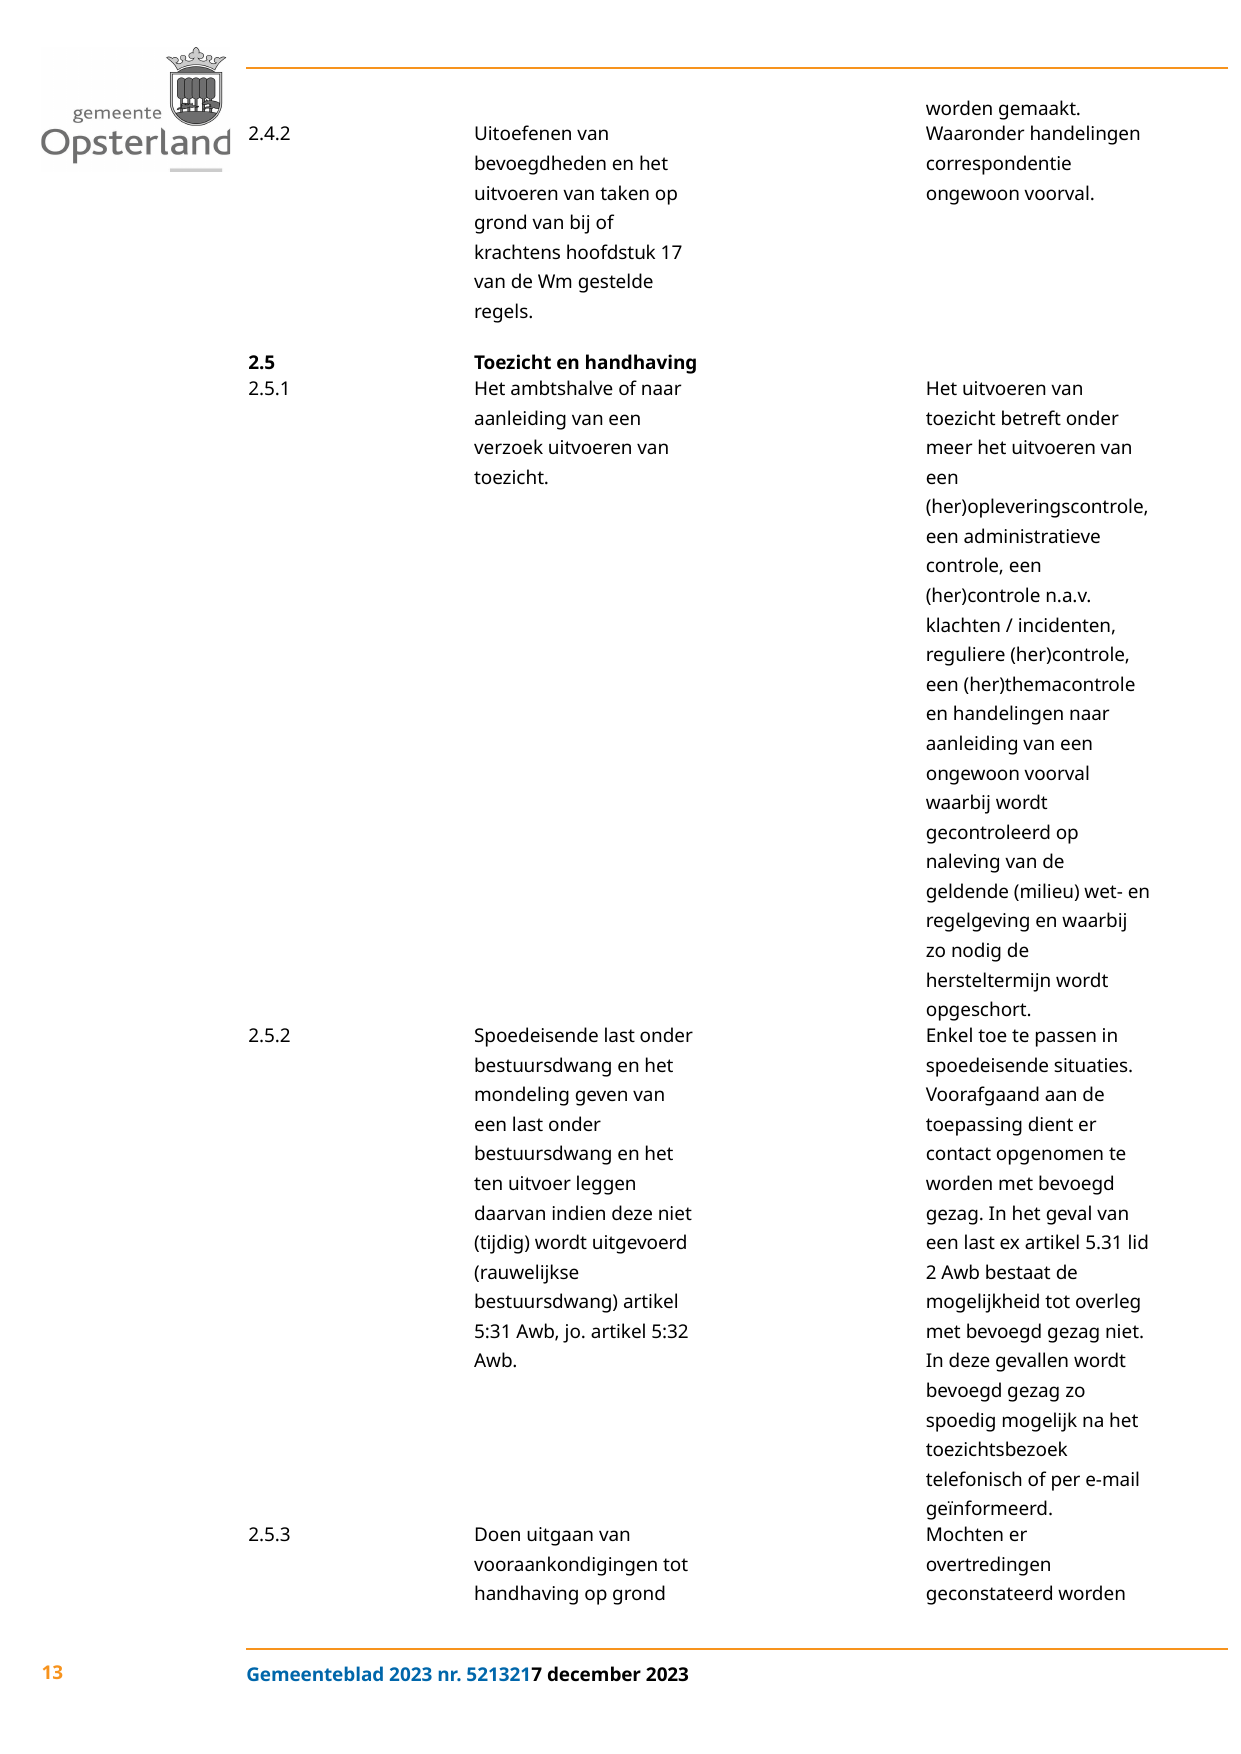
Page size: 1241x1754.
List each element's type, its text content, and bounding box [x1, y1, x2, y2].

table_cell [700, 1521, 926, 1606]
table_cell [700, 121, 926, 324]
table_cell 2.5.3 [248, 1521, 474, 1606]
table_cell Het ambtshalve of naar aanleiding van een verzoek uitvoeren van toezicht. [474, 375, 700, 1022]
picture [41, 47, 231, 172]
table_cell [248, 324, 1152, 349]
table_cell Het uitvoeren van toezicht betreft onder meer het uitvoeren van een (her)opleveringscontrole, een administratieve controle, een (her)controle n.a.v. klachten / incidenten, reguliere (her)controle, een (her)themacontrole en handelingen naar aanleiding van een ongewoon voorval waarbij wordt gecontroleerd op naleving van de geldende (milieu) wet- en regelgeving en waarbij zo nodig de hersteltermijn wordt opgeschort. [926, 375, 1152, 1022]
table_cell 2.5 [248, 350, 474, 375]
table_cell Waaronder handelingen correspondentie ongewoon voorval. [926, 121, 1152, 324]
table_cell [700, 350, 1152, 375]
table_cell worden gemaakt. [926, 95, 1152, 121]
table_cell [248, 95, 474, 121]
table_cell [700, 95, 926, 121]
table_cell Uitoefenen van bevoegdheden en het uitvoeren van taken op grond van bij of krachtens hoofdstuk 17 van de Wm gestelde regels. [474, 121, 700, 324]
table_cell Spoedeisende last onder bestuursdwang en het mondeling geven van een last onder bestuursdwang en het ten uitvoer leggen daarvan indien deze niet (tijdig) wordt uitgevoerd (rauwelijkse bestuursdwang) artikel 5:31 Awb, jo. artikel 5:32 Awb. [474, 1022, 700, 1521]
table_cell 2.4.2 [248, 121, 474, 324]
table_cell Mochten er overtredingen geconstateerd worden [926, 1521, 1152, 1606]
table_cell Doen uitgaan van vooraankondigingen tot handhaving op grond [474, 1521, 700, 1606]
table_cell Enkel toe te passen in spoedeisende situaties. Voorafgaand aan de toepassing dient er contact opgenomen te worden met bevoegd gezag. In het geval van een last ex artikel 5.31 lid 2 Awb bestaat de mogelijkheid tot overleg met bevoegd gezag niet. In deze gevallen wordt bevoegd gezag zo spoedig mogelijk na het toezichtsbezoek telefonisch of per e-mail geïnformeerd. [926, 1022, 1152, 1521]
table_cell [700, 1022, 926, 1521]
table_cell 2.5.1 [248, 375, 474, 1022]
table_cell 2.5.2 [248, 1022, 474, 1521]
table_cell [700, 375, 926, 1022]
table_cell Toezicht en handhaving [474, 350, 700, 375]
table_cell [474, 95, 700, 121]
